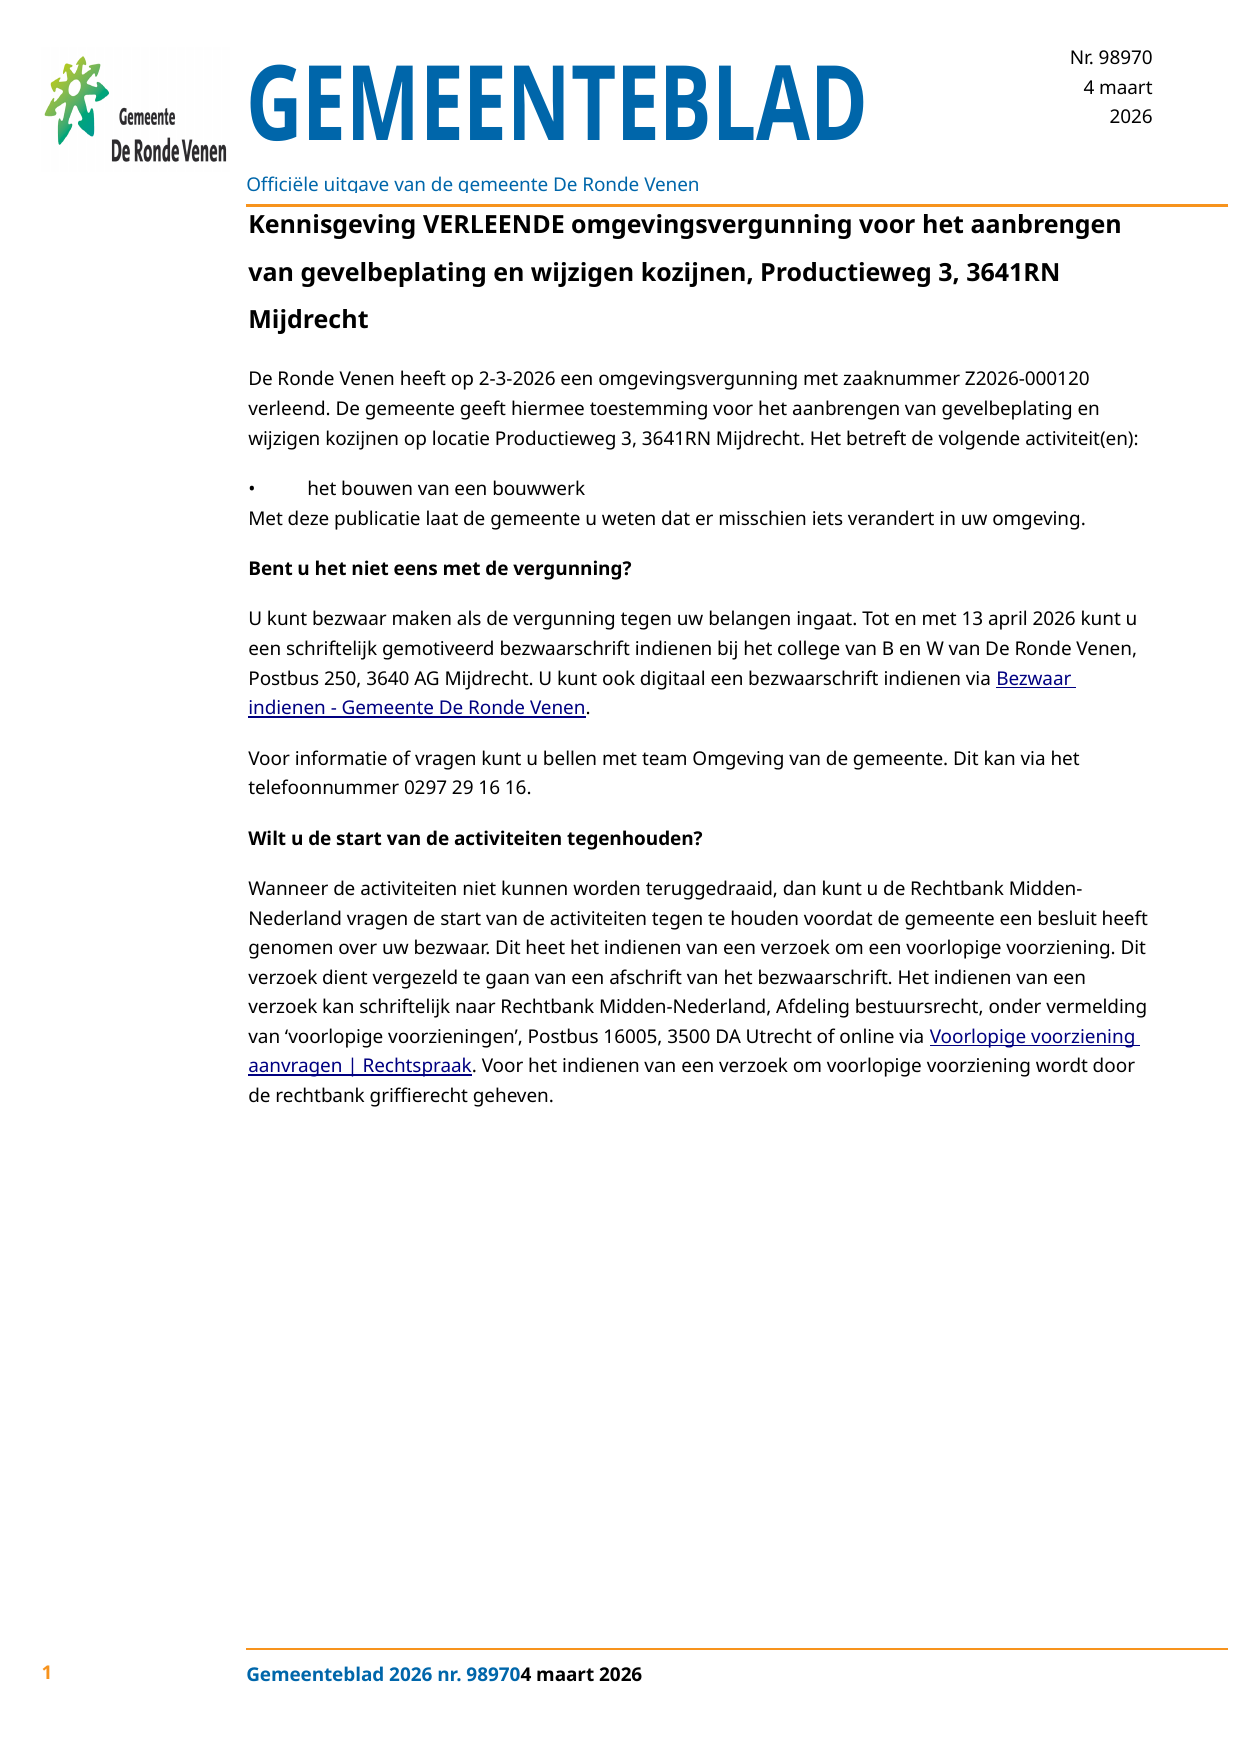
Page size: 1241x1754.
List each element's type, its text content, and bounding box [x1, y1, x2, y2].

picture [41, 47, 231, 172]
text De Ronde Venen heeft op 2-3-2026 een omgevingsvergunning met zaaknummer Z2026-000120 verleend. De gemeente geeft hiermee toestemming voor het aanbrengen van gevelbeplating en wijzigen kozijnen op locatie Productieweg 3, 3641RN Mijdrecht. Het betreft de volgende activiteit(en): [248, 366, 1152, 450]
text U kunt bezwaar maken als de vergunning tegen uw belangen ingaat. Tot en met 13 april 2026 kunt u een schriftelijk gemotiveerd bezwaarschrift indienen bij het college van B en W van De Ronde Venen, Postbus 250, 3640 AG Mijdrecht. U kunt ook digitaal een bezwaarschrift indienen via Bezwaar indienen - Gemeente De Ronde Venen. [248, 606, 1152, 720]
text Wanneer de activiteiten niet kunnen worden teruggedraaid, dan kunt u de Rechtbank Midden-Nederland vragen de start van de activiteiten tegen te houden voordat de gemeente een besluit heeft genomen over uw bezwaar. Dit heet het indienen van een verzoek om een voorlopige voorziening. Dit verzoek dient vergezeld te gaan van een afschrift van het bezwaarschrift. Het indienen van een verzoek kan schriftelijk naar Rechtbank Midden-Nederland, Afdeling bestuursrecht, onder vermelding van ‘voorlopige voorzieningen’, Postbus 16005, 3500 DA Utrecht of online via Voorlopige voorziening aanvragen | Rechtspraak. Voor het indienen van een verzoek om voorlopige voorziening wordt door de rechtbank griffierecht geheven. [248, 875, 1152, 1108]
text Voor informatie of vragen kunt u bellen met team Omgeving van de gemeente. Dit kan via het telefoonnummer 0297 29 16 16. [248, 745, 1152, 800]
text Met deze publicatie laat de gemeente u weten dat er misschien iets verandert in uw omgeving. [248, 505, 1152, 530]
text Kennisgeving VERLEENDE omgevingsvergunning voor het aanbrengen van gevelbeplating en wijzigen kozijnen, Productieweg 3, 3641RN Mijdrecht [248, 207, 1152, 336]
list het bouwen van een bouwwerk [248, 475, 1152, 501]
text Bent u het niet eens met de vergunning? [248, 555, 1152, 581]
text Wilt u de start van de activiteiten tegenhouden? [248, 825, 1152, 850]
